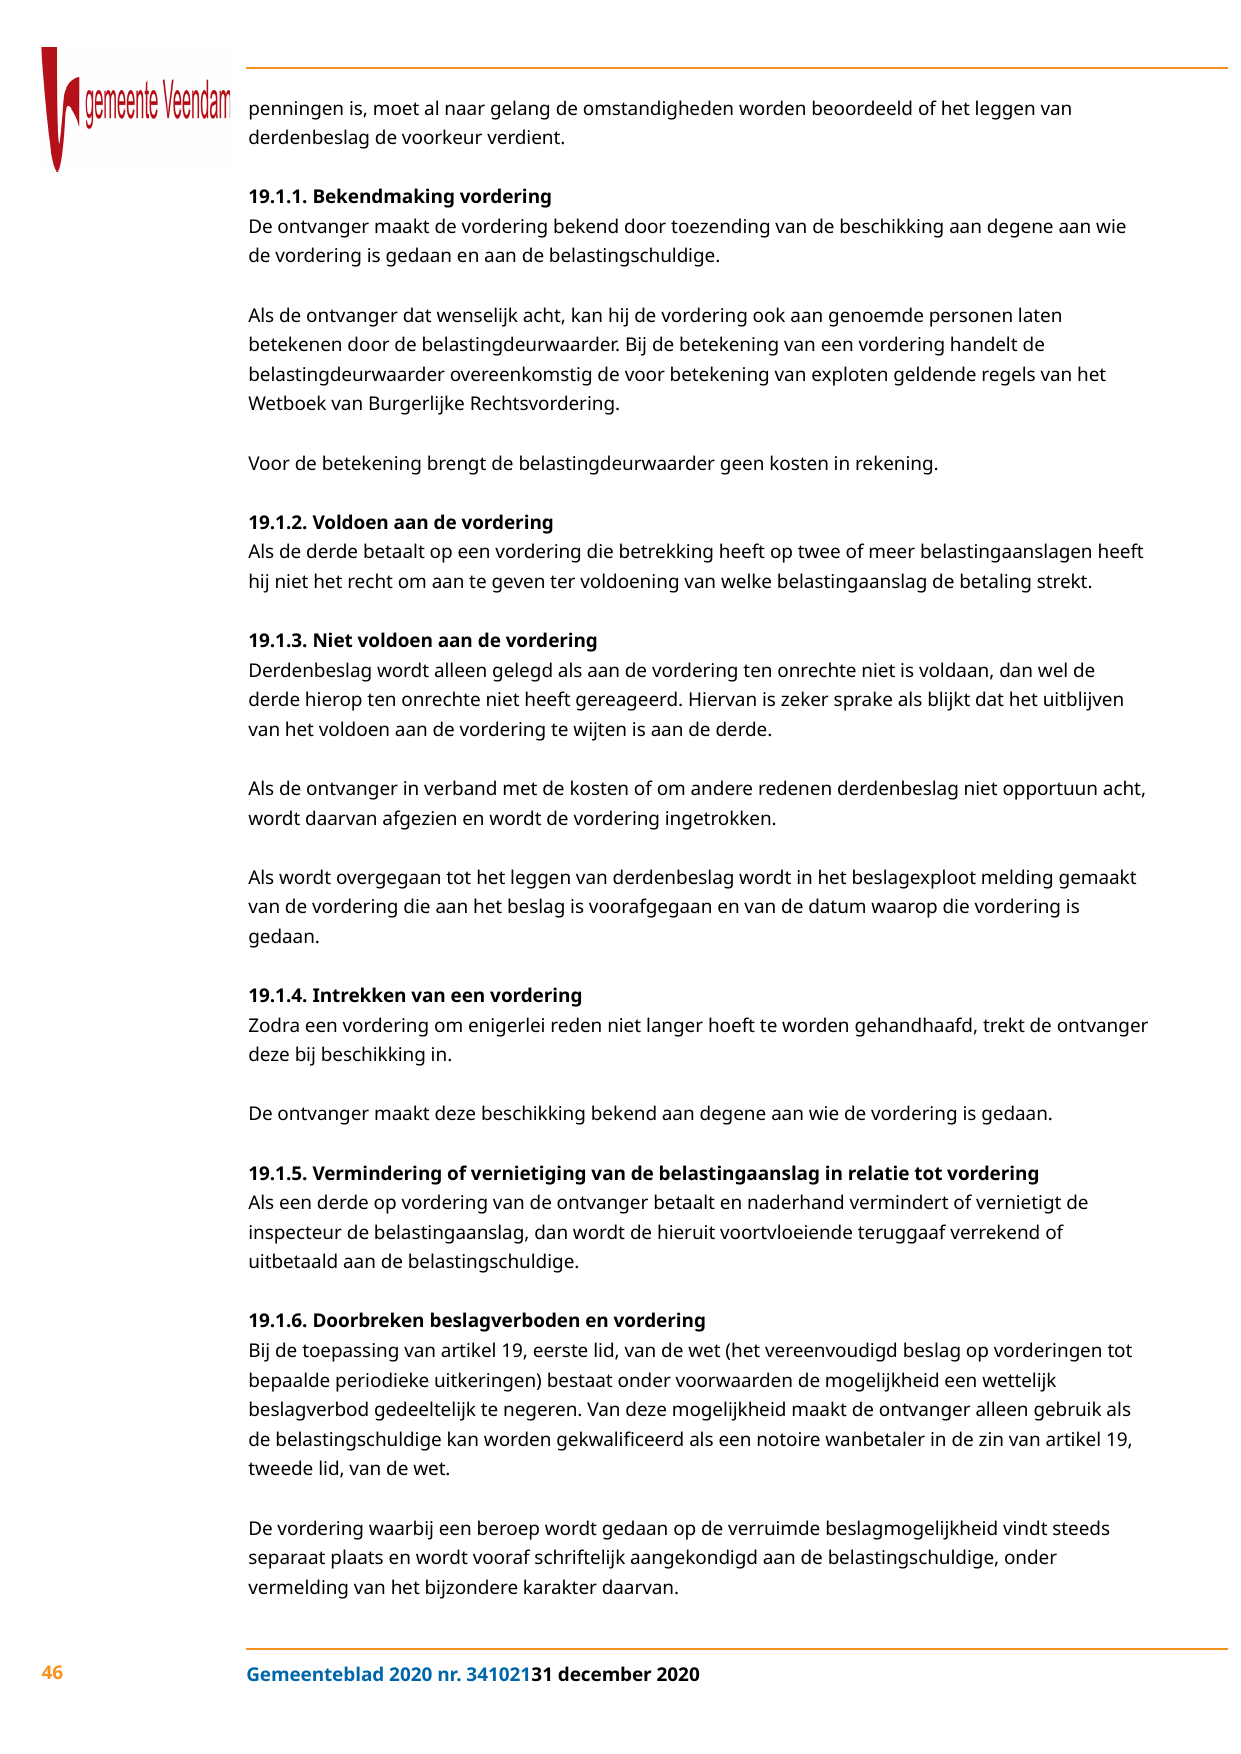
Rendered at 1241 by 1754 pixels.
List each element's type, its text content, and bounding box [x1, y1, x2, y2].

text De vordering waarbij een beroep wordt gedaan op de verruimde beslagmogelijkheid vindt steeds separaat plaats en wordt vooraf schriftelijk aangekondigd aan de belastingschuldige, onder vermelding van het bijzondere karakter daarvan. [248, 1515, 1152, 1600]
text Derdenbeslag wordt alleen gelegd als aan de vordering ten onrechte niet is voldaan, dan wel de derde hierop ten onrechte niet heeft gereageerd. Hiervan is zeker sprake als blijkt dat het uitblijven van het voldoen aan de vordering te wijten is aan de derde. [248, 657, 1152, 742]
text 19.1.2. Voldoen aan de vordering [248, 509, 1152, 535]
text 19.1.3. Niet voldoen aan de vordering [248, 627, 1152, 653]
picture [41, 47, 231, 172]
text Als de ontvanger dat wenselijk acht, kan hij de vordering ook aan genoemde personen laten betekenen door de belastingdeurwaarder. Bij de betekening van een vordering handelt de belastingdeurwaarder overeenkomstig de voor betekening van exploten geldende regels van het Wetboek van Burgerlijke Rechtsvordering. [248, 302, 1152, 416]
text Als een derde op vordering van de ontvanger betaalt en naderhand vermindert of vernietigt de inspecteur de belastingaanslag, dan wordt de hieruit voortvloeiende teruggaaf verrekend of uitbetaald aan de belastingschuldige. [248, 1189, 1152, 1274]
text De ontvanger maakt de vordering bekend door toezending van de beschikking aan degene aan wie de vordering is gedaan en aan de belastingschuldige. [248, 213, 1152, 268]
text 19.1.6. Doorbreken beslagverboden en vordering [248, 1308, 1152, 1333]
text Voor de betekening brengt de belastingdeurwaarder geen kosten in rekening. [248, 450, 1152, 476]
text 19.1.4. Intrekken van een vordering [248, 982, 1152, 1008]
text penningen is, moet al naar gelang de omstandigheden worden beoordeeld of het leggen van derdenbeslag de voorkeur verdient. [248, 95, 1152, 150]
text Zodra een vordering om enigerlei reden niet langer hoeft te worden gehandhaafd, trekt de ontvanger deze bij beschikking in. [248, 1012, 1152, 1067]
text Bij de toepassing van artikel 19, eerste lid, van de wet (het vereenvoudigd beslag op vorderingen tot bepaalde periodieke uitkeringen) bestaat onder voorwaarden de mogelijkheid een wettelijk beslagverbod gedeeltelijk te negeren. Van deze mogelijkheid maakt de ontvanger alleen gebruik als de belastingschuldige kan worden gekwalificeerd als een notoire wanbetaler in de zin van artikel 19, tweede lid, van de wet. [248, 1337, 1152, 1481]
text De ontvanger maakt deze beschikking bekend aan degene aan wie de vordering is gedaan. [248, 1101, 1152, 1126]
text 19.1.1. Bekendmaking vordering [248, 183, 1152, 209]
text 19.1.5. Vermindering of vernietiging van de belastingaanslag in relatie tot vordering [248, 1160, 1152, 1186]
text Als de derde betaalt op een vordering die betrekking heeft op twee of meer belastingaanslagen heeft hij niet het recht om aan te geven ter voldoening van welke belastingaanslag de betaling strekt. [248, 538, 1152, 594]
text Als de ontvanger in verband met de kosten of om andere redenen derdenbeslag niet opportuun acht, wordt daarvan afgezien en wordt de vordering ingetrokken. [248, 775, 1152, 831]
text Als wordt overgegaan tot het leggen van derdenbeslag wordt in het beslagexploot melding gemaakt van de vordering die aan het beslag is voorafgegaan en van de datum waarop die vordering is gedaan. [248, 864, 1152, 949]
